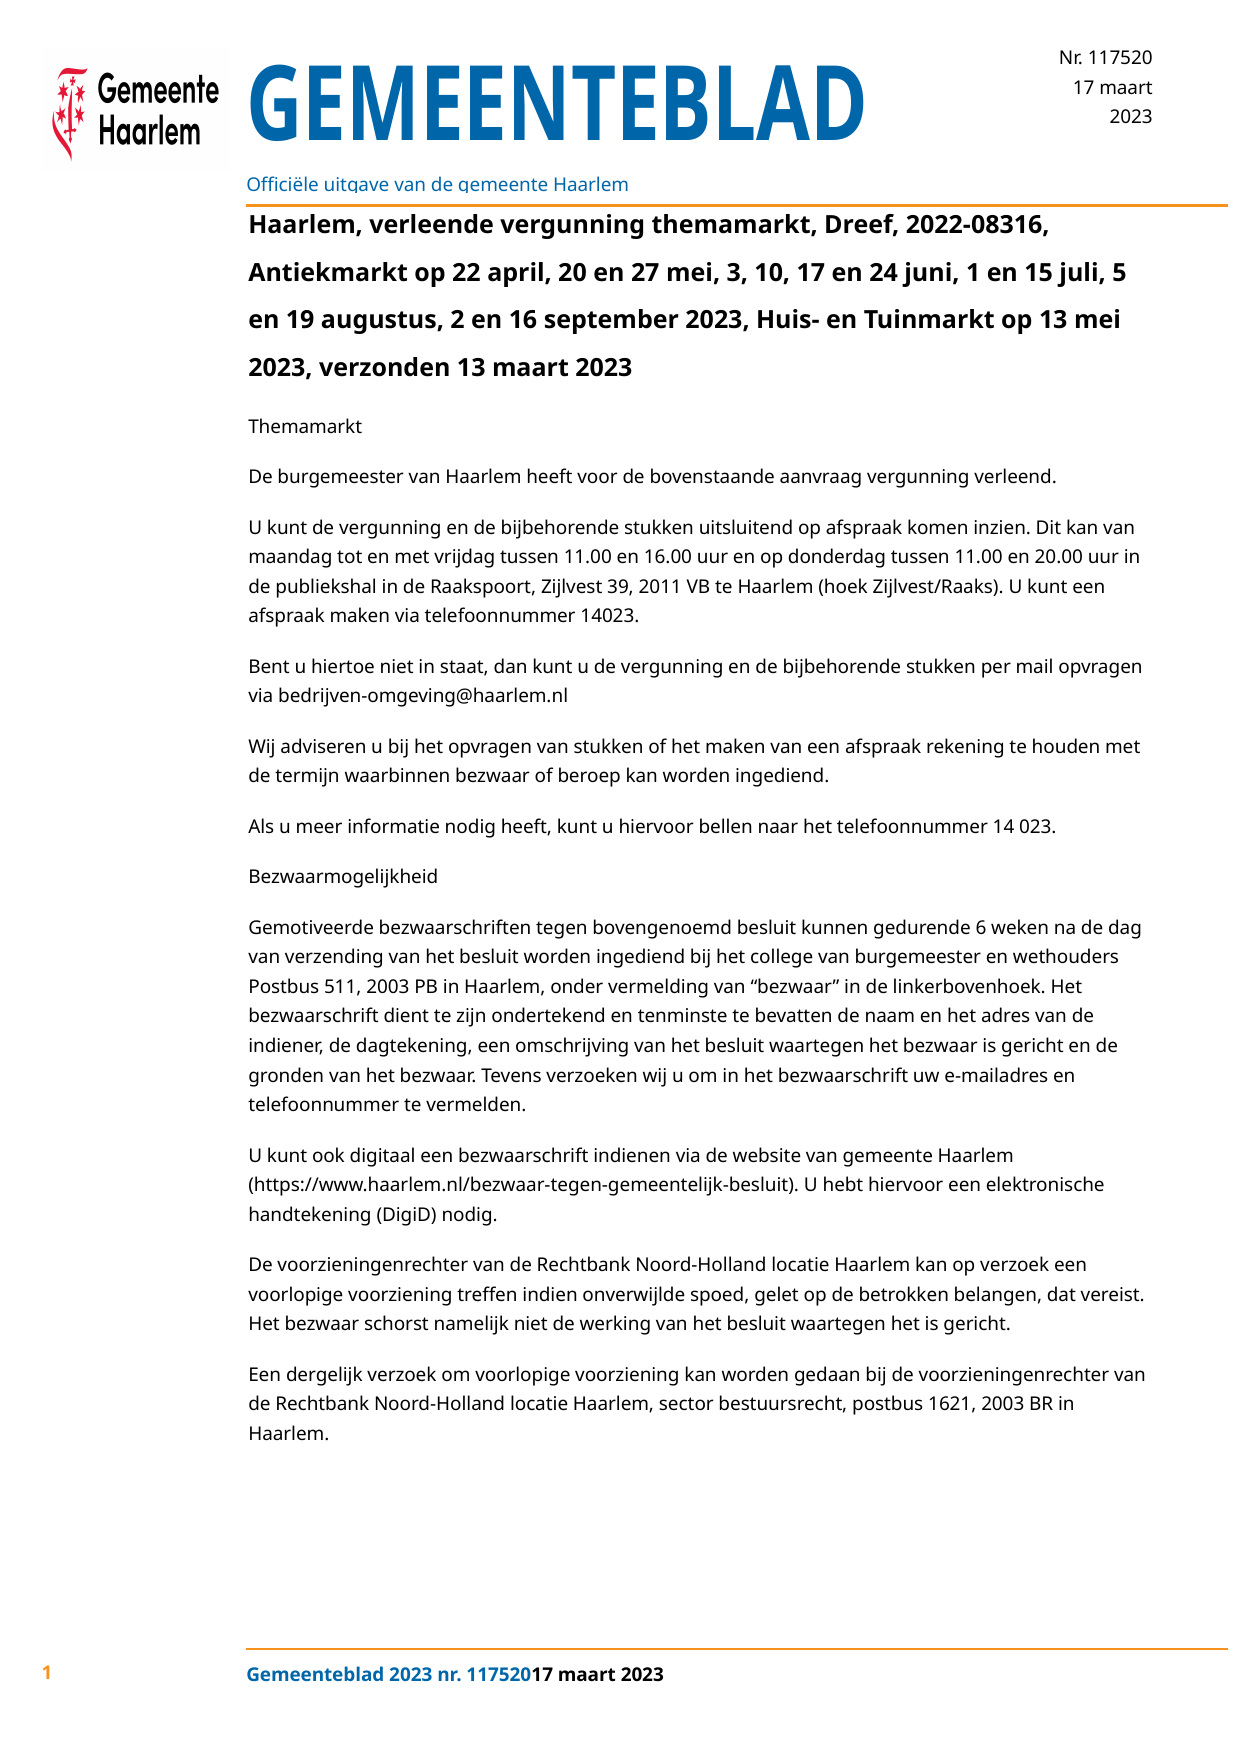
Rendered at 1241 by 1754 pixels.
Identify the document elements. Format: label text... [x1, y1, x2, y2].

text U kunt de vergunning en de bijbehorende stukken uitsluitend op afspraak komen inzien. Dit kan van maandag tot en met vrijdag tussen 11.00 en 16.00 uur en op donderdag tussen 11.00 en 20.00 uur in de publiekshal in de Raakspoort, Zijlvest 39, 2011 VB te Haarlem (hoek Zijlvest/Raaks). U kunt een afspraak maken via telefoonnummer 14023. [248, 514, 1152, 628]
text Bezwaarmogelijkheid [248, 863, 1152, 889]
text De burgemeester van Haarlem heeft voor de bovenstaande aanvraag vergunning verleend. [248, 463, 1152, 489]
text U kunt ook digitaal een bezwaarschrift indienen via de website van gemeente Haarlem (https://www.haarlem.nl/bezwaar-tegen-gemeentelijk-besluit). U hebt hiervoor een elektronische handtekening (DigiD) nodig. [248, 1142, 1152, 1227]
text De voorzieningenrechter van de Rechtbank Noord-Holland locatie Haarlem kan op verzoek een voorlopige voorziening treffen indien onverwijlde spoed, gelet op de betrokken belangen, dat vereist. Het bezwaar schorst namelijk niet de werking van het besluit waartegen het is gericht. [248, 1251, 1152, 1336]
text Wij adviseren u bij het opvragen van stukken of het maken van een afspraak rekening te houden met de termijn waarbinnen bezwaar of beroep kan worden ingediend. [248, 733, 1152, 788]
picture [41, 47, 231, 172]
text Themamarkt [248, 413, 1152, 439]
text Een dergelijk verzoek om voorlopige voorziening kan worden gedaan bij de voorzieningenrechter van de Rechtbank Noord-Holland locatie Haarlem, sector bestuursrecht, postbus 1621, 2003 BR in Haarlem. [248, 1361, 1152, 1446]
text Gemotiveerde bezwaarschriften tegen bovengenoemd besluit kunnen gedurende 6 weken na de dag van verzending van het besluit worden ingediend bij het college van burgemeester en wethouders Postbus 511, 2003 PB in Haarlem, onder vermelding van “bezwaar” in de linkerbovenhoek. Het bezwaarschrift dient te zijn ondertekend en tenminste te bevatten de naam en het adres van de indiener, de dagtekening, een omschrijving van het besluit waartegen het bezwaar is gericht en de gronden van het bezwaar. Tevens verzoeken wij u om in het bezwaarschrift uw e-mailadres en telefoonnummer te vermelden. [248, 914, 1152, 1117]
text Bent u hiertoe niet in staat, dan kunt u de vergunning en de bijbehorende stukken per mail opvragen via bedrijven-omgeving@haarlem.nl [248, 653, 1152, 708]
text Haarlem, verleende vergunning themamarkt, Dreef, 2022-08316, Antiekmarkt op 22 april, 20 en 27 mei, 3, 10, 17 en 24 juni, 1 en 15 juli, 5 en 19 augustus, 2 en 16 september 2023, Huis- en Tuinmarkt op 13 mei 2023, verzonden 13 maart 2023 [248, 207, 1152, 384]
text Als u meer informatie nodig heeft, kunt u hiervoor bellen naar het telefoonnummer 14 023. [248, 813, 1152, 839]
